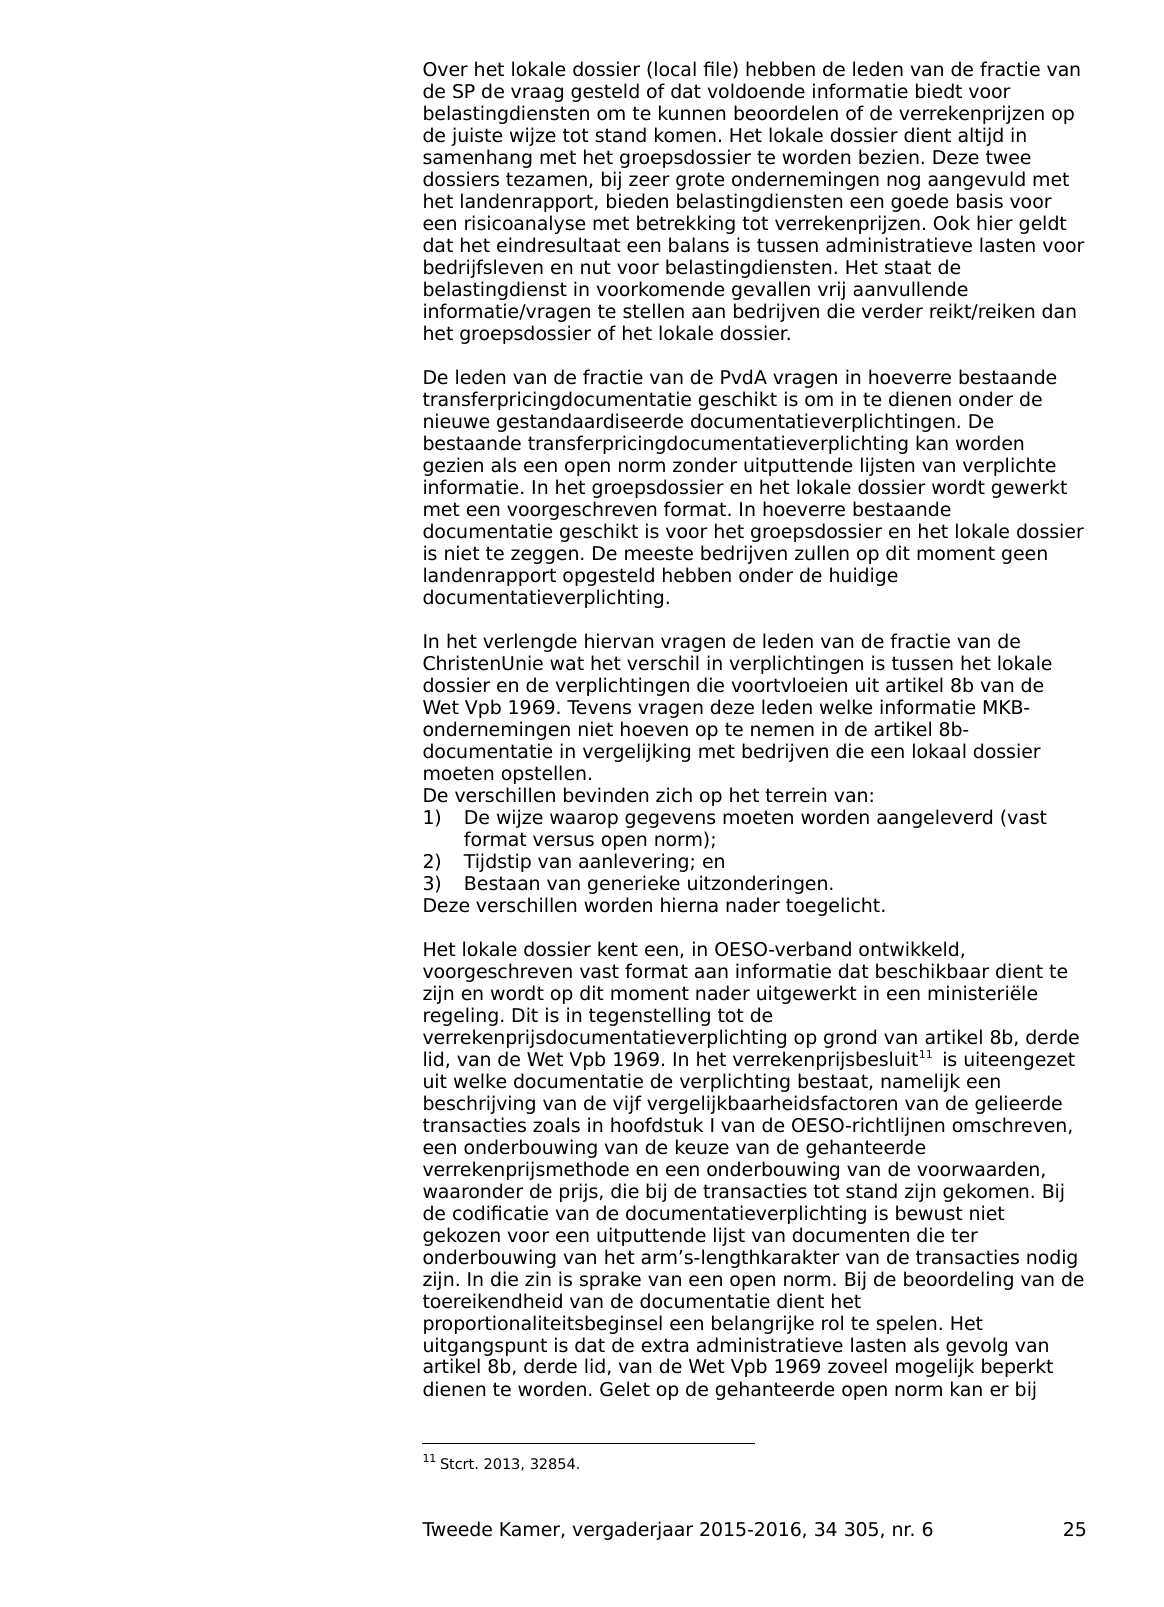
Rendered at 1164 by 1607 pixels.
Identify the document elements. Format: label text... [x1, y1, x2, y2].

text Deze verschillen worden hierna nader toegelicht. [422, 895, 1087, 917]
text Stcrt. 2013, 32854. [422, 1452, 1087, 1474]
text 1) De wijze waarop gegevens moeten worden aangeleverd (vast format versus open norm); [422, 807, 1087, 851]
text 3) Bestaan van generieke uitzonderingen. [422, 873, 1087, 895]
text De verschillen bevinden zich op het terrein van: [422, 785, 1087, 807]
text 2) Tijdstip van aanlevering; en [422, 851, 1087, 873]
text In het verlengde hiervan vragen de leden van de fractie van de ChristenUnie wat het verschil in verplichtingen is tussen het lokale dossier en de verplichtingen die voortvloeien uit artikel 8b van de Wet Vpb 1969. Tevens vragen deze leden welke informatie MKB-ondernemingen niet hoeven op te nemen in de artikel 8b-documentatie in vergelijking met bedrijven die een lokaal dossier moeten opstellen. [422, 631, 1087, 785]
text De leden van de fractie van de PvdA vragen in hoeverre bestaande transferpricingdocumentatie geschikt is om in te dienen onder de nieuwe gestandaardiseerde documentatieverplichtingen. De bestaande transferpricingdocumentatieverplichting kan worden gezien als een open norm zonder uitputtende lijsten van verplichte informatie. In het groepsdossier en het lokale dossier wordt gewerkt met een voorgeschreven format. In hoeverre bestaande documentatie geschikt is voor het groepsdossier en het lokale dossier is niet te zeggen. De meeste bedrijven zullen op dit moment geen landenrapport opgesteld hebben onder de huidige documentatieverplichting. [422, 367, 1087, 609]
text Over het lokale dossier (local file) hebben de leden van de fractie van de SP de vraag gesteld of dat voldoende informatie biedt voor belastingdiensten om te kunnen beoordelen of de verrekenprijzen op de juiste wijze tot stand komen. Het lokale dossier dient altijd in samenhang met het groepsdossier te worden bezien. Deze twee dossiers tezamen, bij zeer grote ondernemingen nog aangevuld met het landenrapport, bieden belastingdiensten een goede basis voor een risicoanalyse met betrekking tot verrekenprijzen. Ook hier geldt dat het eindresultaat een balans is tussen administratieve lasten voor bedrijfsleven en nut voor belastingdiensten. Het staat de belastingdienst in voorkomende gevallen vrij aanvullende informatie/vragen te stellen aan bedrijven die verder reikt/reiken dan het groepsdossier of het lokale dossier. [422, 59, 1087, 345]
text Het lokale dossier kent een, in OESO-verband ontwikkeld, voorgeschreven vast format aan informatie dat beschikbaar dient te zijn en wordt op dit moment nader uitgewerkt in een ministeriële regeling. Dit is in tegenstelling tot de verrekenprijsdocumentatieverplichting op grond van artikel 8b, derde lid, van de Wet Vpb 1969. In het verrekenprijsbesluit is uiteengezet uit welke documentatie de verplichting bestaat, namelijk een beschrijving van de vijf vergelijkbaarheidsfactoren van de gelieerde transacties zoals in hoofdstuk I van de OESO-richtlijnen omschreven, een onderbouwing van de keuze van de gehanteerde verrekenprijsmethode en een onderbouwing van de voorwaarden, waaronder de prijs, die bij de transacties tot stand zijn gekomen. Bij de codificatie van de documentatieverplichting is bewust niet gekozen voor een uitputtende lijst van documenten die ter onderbouwing van het arm’s-lengthkarakter van de transacties nodig zijn. In die zin is sprake van een open norm. Bij de beoordeling van de toereikendheid van de documentatie dient het proportionaliteitsbeginsel een belangrijke rol te spelen. Het uitgangspunt is dat de extra administratieve lasten als gevolg van artikel 8b, derde lid, van de Wet Vpb 1969 zoveel mogelijk beperkt dienen te worden. Gelet op de gehanteerde open norm kan er bij [422, 939, 1087, 1400]
